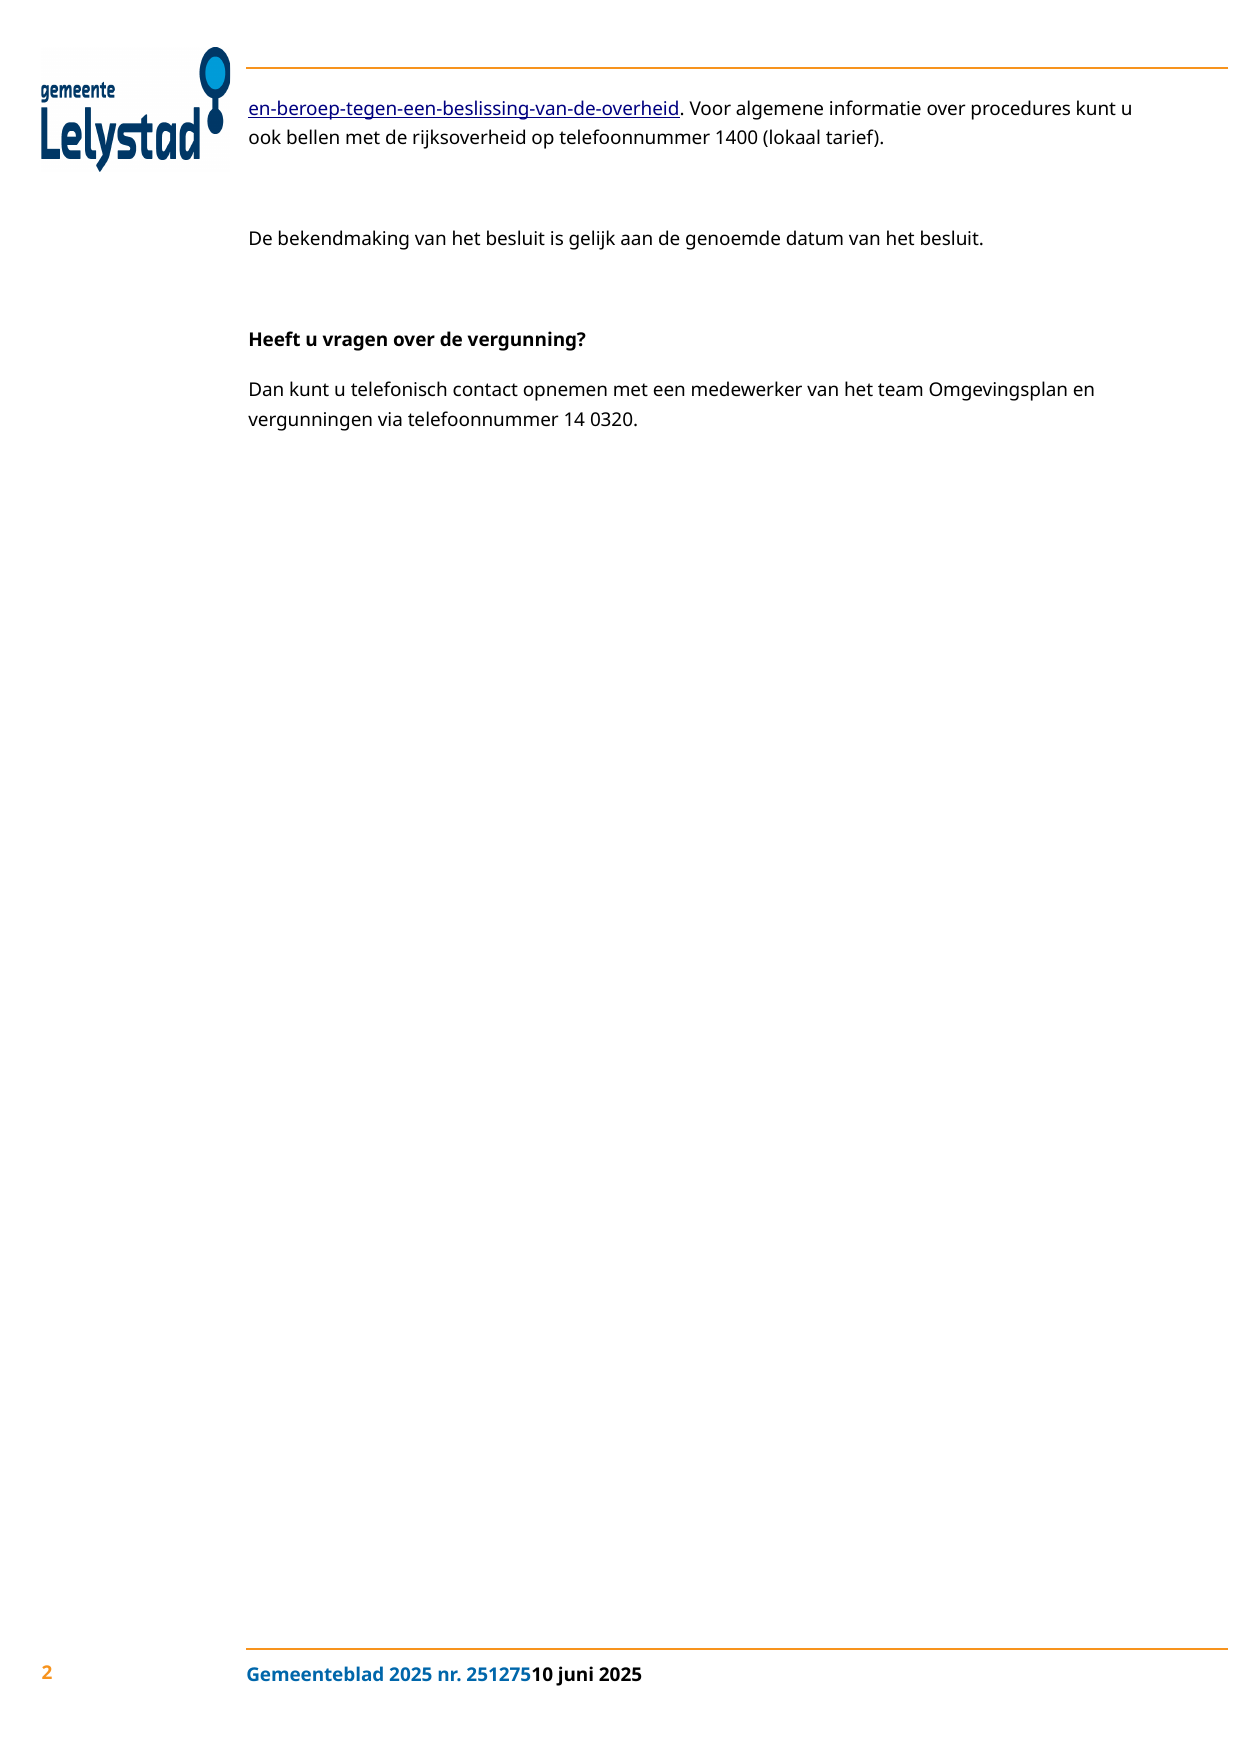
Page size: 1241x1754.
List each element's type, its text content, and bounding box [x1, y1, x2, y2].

text en-beroep-tegen-een-beslissing-van-de-overheid. Voor algemene informatie over procedures kunt u ook bellen met de rijksoverheid op telefoonnummer 1400 (lokaal tarief). [248, 95, 1152, 150]
text Dan kunt u telefonisch contact opnemen met een medewerker van het team Omgevingsplan en vergunningen via telefoonnummer 14 0320. [248, 376, 1152, 432]
picture [41, 47, 231, 172]
text De bekendmaking van het besluit is gelijk aan de genoemde datum van het besluit. [248, 225, 1152, 251]
text Heeft u vragen over de vergunning? [248, 326, 1152, 352]
